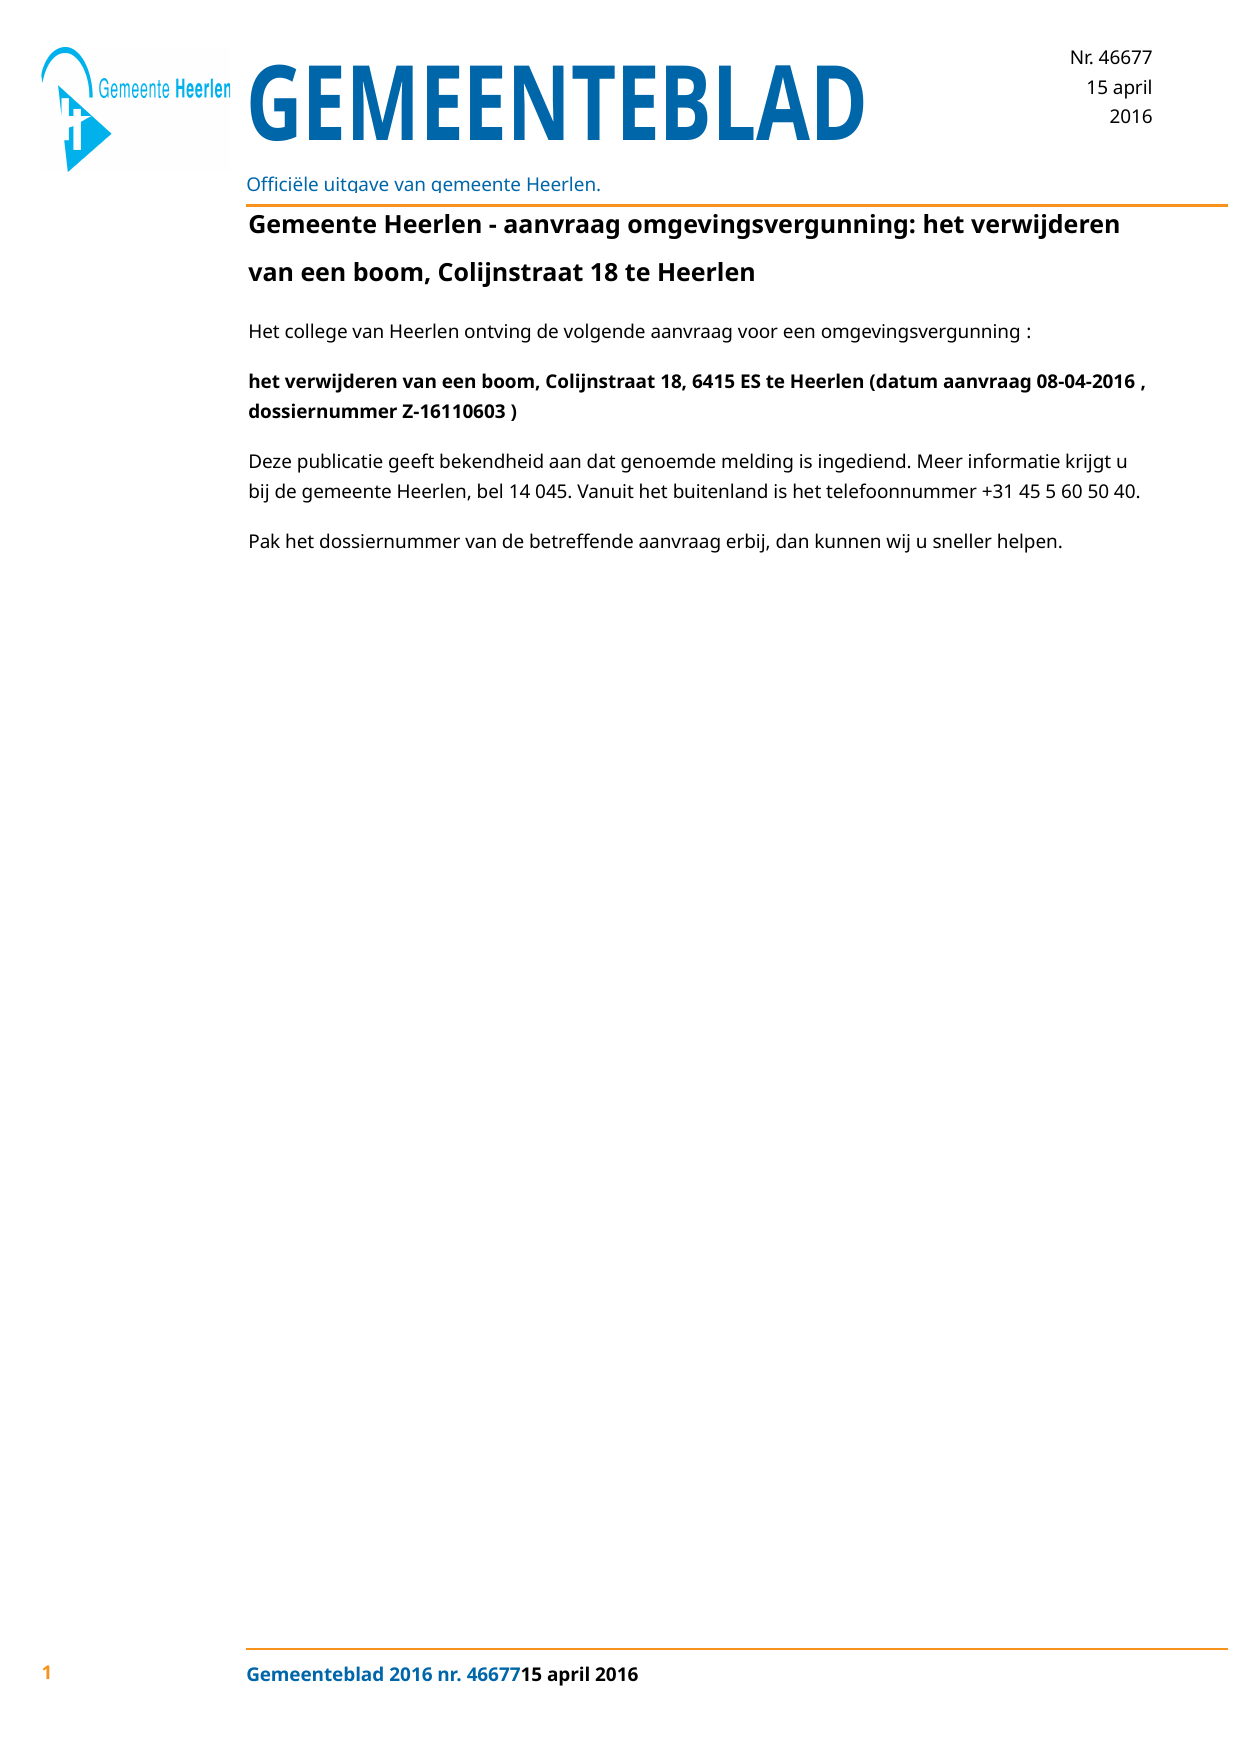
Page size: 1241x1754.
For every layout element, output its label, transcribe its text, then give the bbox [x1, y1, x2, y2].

text Pak het dossiernummer van de betreffende aanvraag erbij, dan kunnen wij u sneller helpen. [248, 528, 1152, 554]
text Deze publicatie geeft bekendheid aan dat genoemde melding is ingediend. Meer informatie krijgt u bij de gemeente Heerlen, bel 14 045. Vanuit het buitenland is het telefoonnummer +31 45 5 60 50 40. [248, 448, 1152, 504]
text Het college van Heerlen ontving de volgende aanvraag voor een omgevingsvergunning : [248, 318, 1152, 344]
picture [41, 47, 231, 172]
text Gemeente Heerlen - aanvraag omgevingsvergunning: het verwijderen van een boom, Colijnstraat 18 te Heerlen [248, 207, 1152, 288]
picture [41, 47, 58, 70]
text het verwijderen van een boom, Colijnstraat 18, 6415 ES te Heerlen (datum aanvraag 08-04-2016 , dossiernummer Z-16110603 ) [248, 368, 1152, 424]
